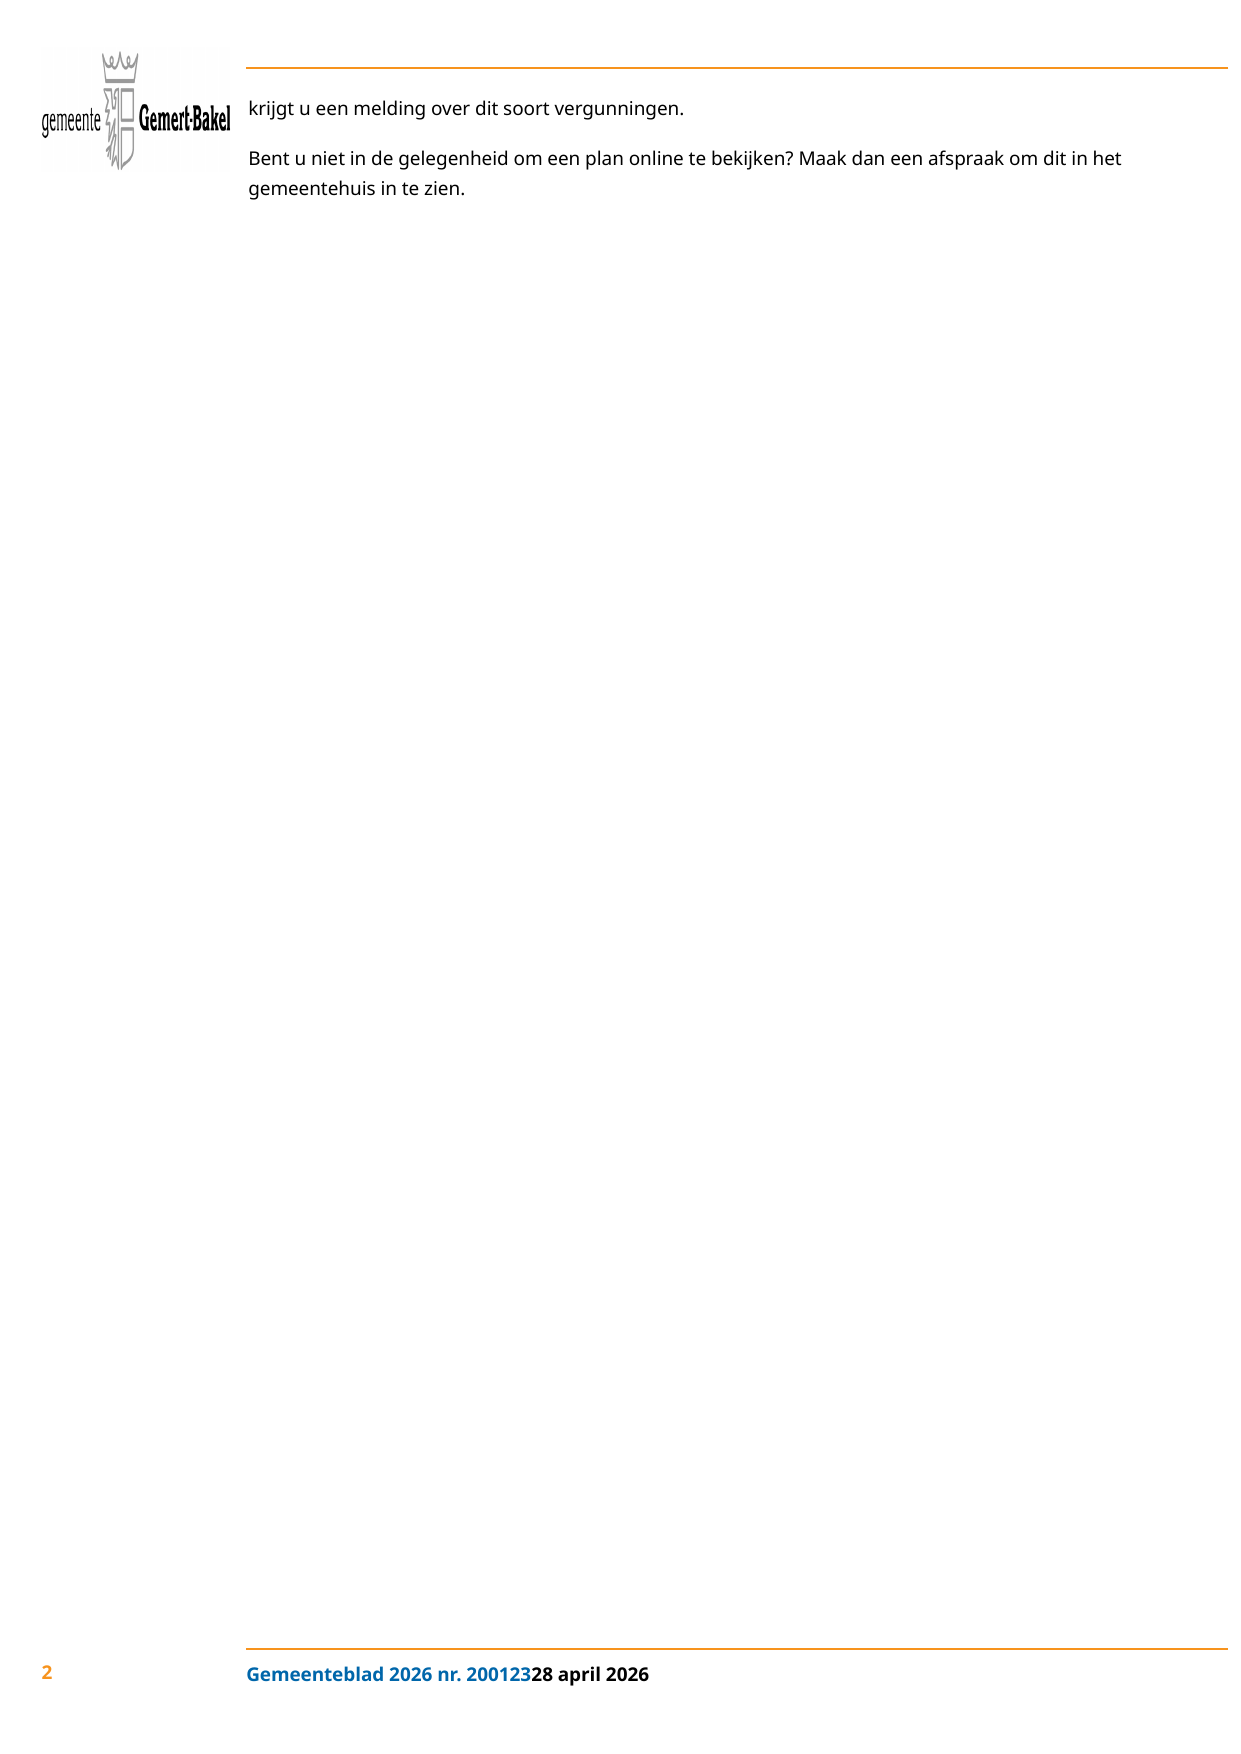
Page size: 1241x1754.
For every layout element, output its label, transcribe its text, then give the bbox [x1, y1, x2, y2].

text krijgt u een melding over dit soort vergunningen. [248, 95, 1152, 121]
picture [41, 47, 231, 172]
text Bent u niet in de gelegenheid om een plan online te bekijken? Maak dan een afspraak om dit in het gemeentehuis in te zien. [248, 145, 1152, 201]
